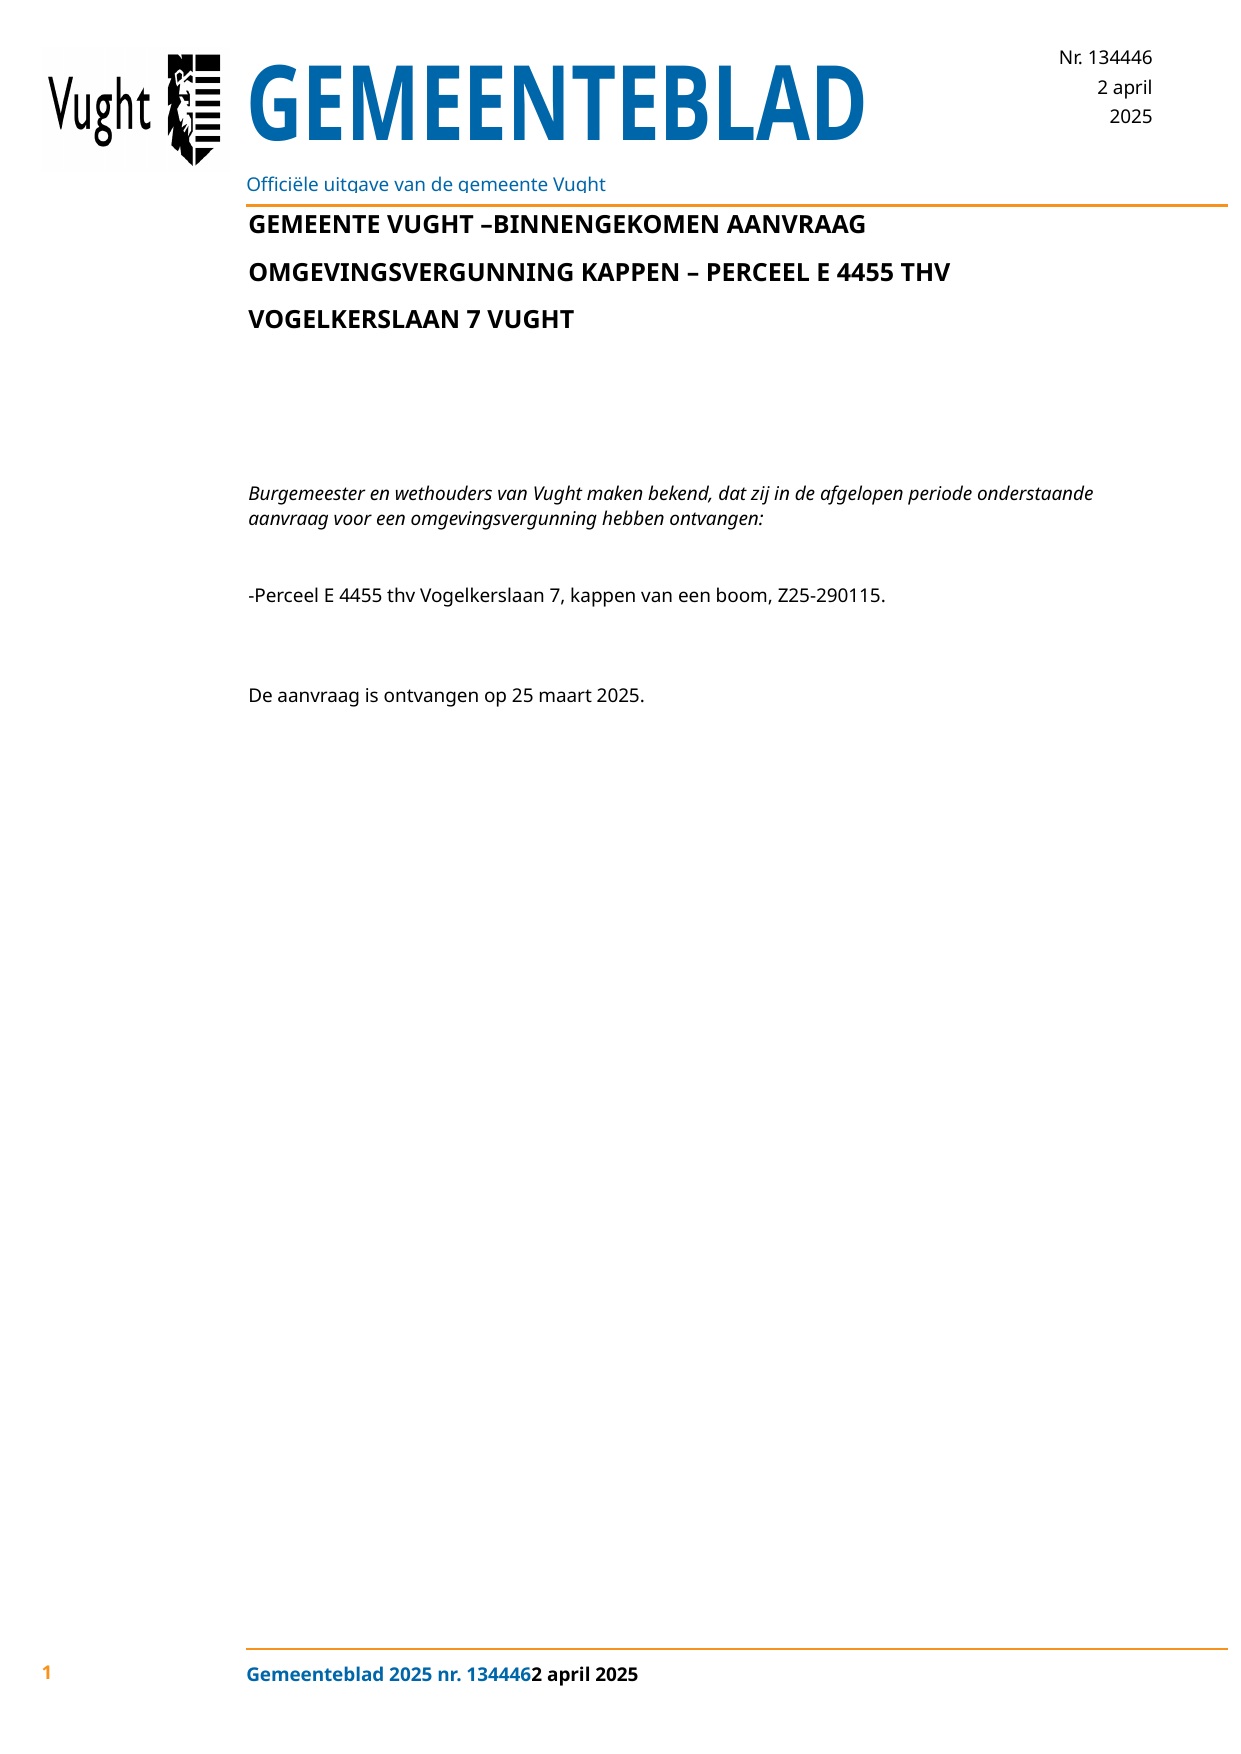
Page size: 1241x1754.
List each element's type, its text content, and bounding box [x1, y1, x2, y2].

text -Perceel E 4455 thv Vogelkerslaan 7, kappen van een boom, Z25-290115. [248, 582, 1152, 607]
picture [41, 47, 231, 172]
text De aanvraag is ontvangen op 25 maart 2025. [248, 683, 1152, 708]
text GEMEENTE VUGHT –BINNENGEKOMEN AANVRAAG OMGEVINGSVERGUNNING KAPPEN – PERCEEL E 4455 THV VOGELKERSLAAN 7 VUGHT [248, 207, 1152, 336]
text Burgemeester en wethouders van Vught maken bekend, dat zij in de afgelopen periode onderstaande aanvraag voor een omgevingsvergunning hebben ontvangen: [248, 480, 1152, 531]
